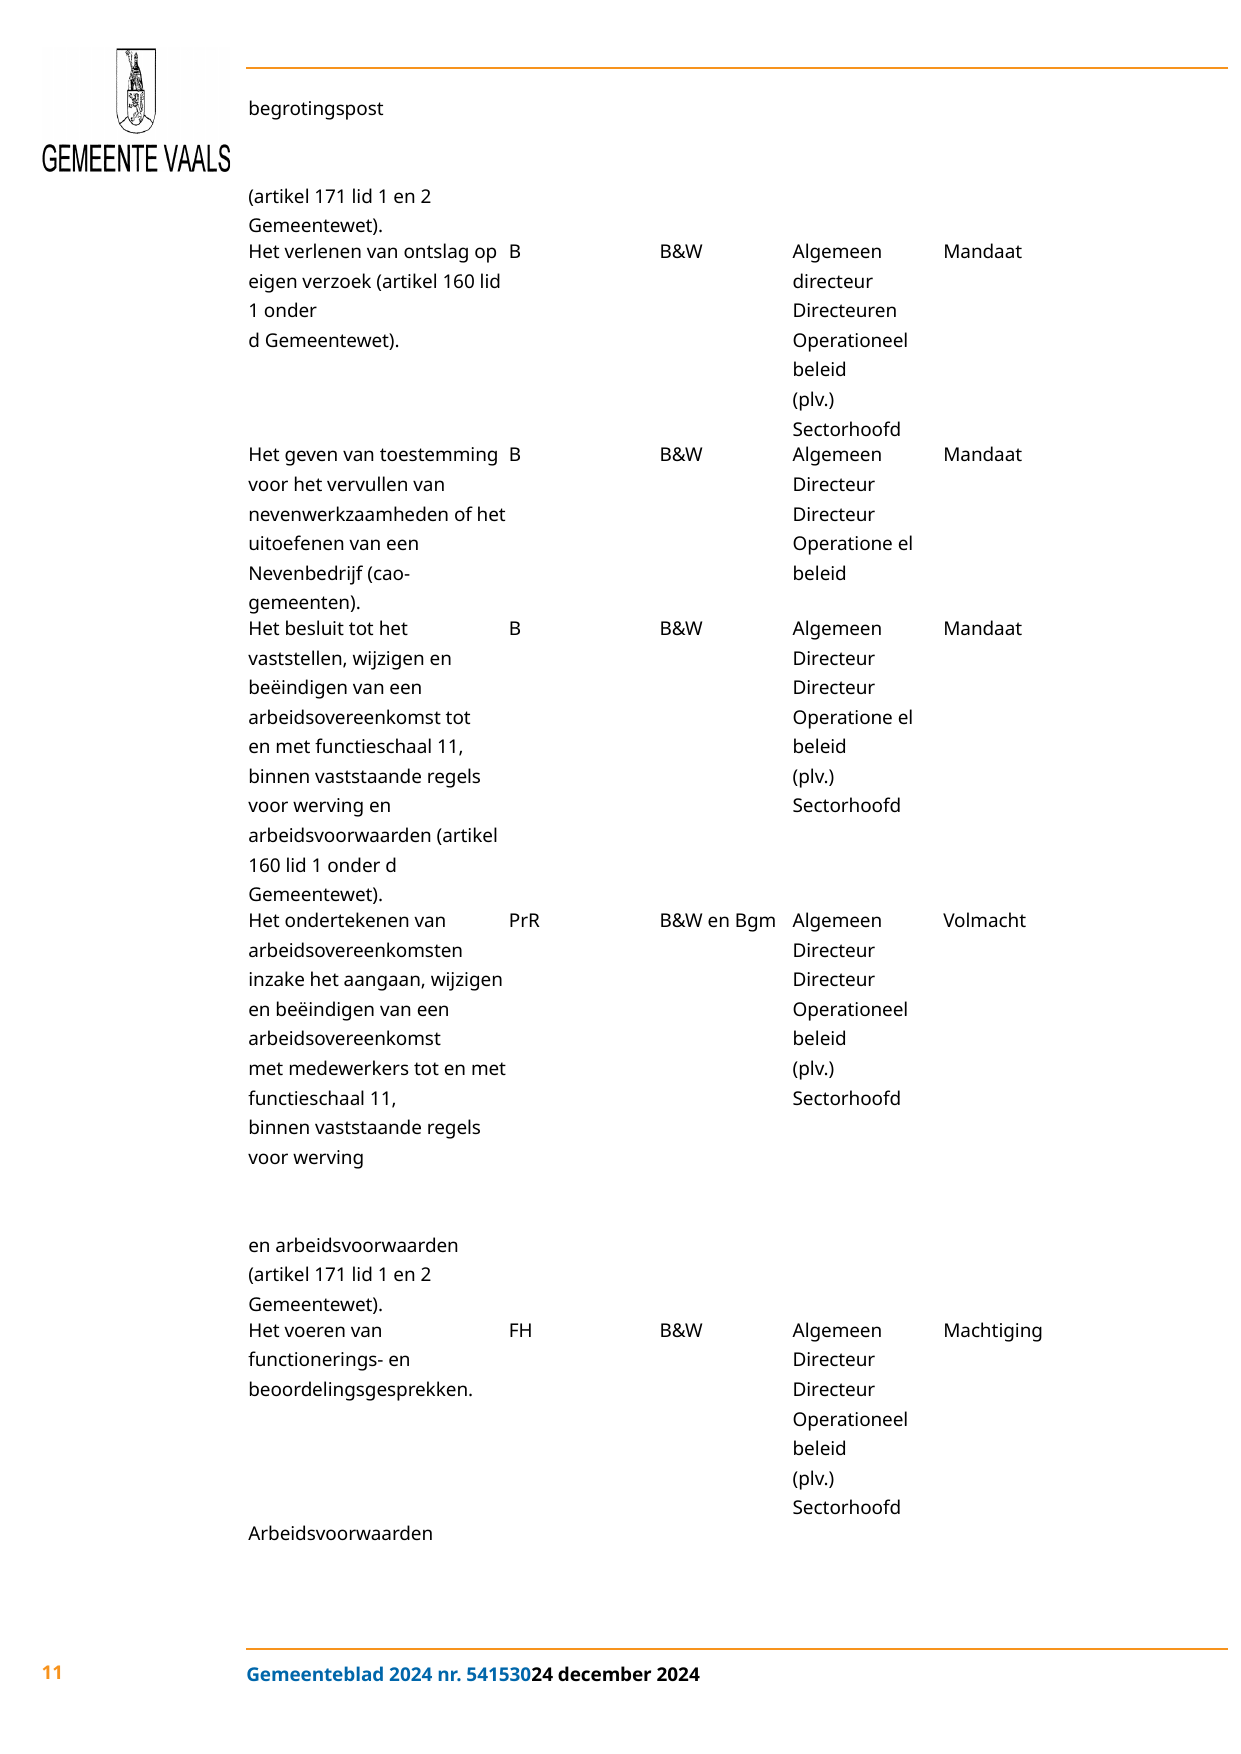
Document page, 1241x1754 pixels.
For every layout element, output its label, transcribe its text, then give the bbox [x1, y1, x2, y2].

table_header [943, 183, 1152, 238]
table_cell [659, 1520, 792, 1546]
table_header en arbeidsvoorwaarden (artikel 171 lid 1 en 2 Gemeentewet). [248, 1232, 509, 1317]
table_cell Het besluit tot het vaststellen, wijzigen en beëindigen van een arbeidsovereenkomst tot en met functieschaal 11, binnen vaststaande regels voor werving en arbeidsvoorwaarden (artikel 160 lid 1 onder d Gemeentewet). [248, 615, 509, 907]
table_cell Algemeen Directeur Directeur Operatione el beleid [793, 442, 943, 615]
table_cell [509, 1520, 659, 1546]
table_cell B&W [659, 238, 792, 442]
table_cell B&W en Bgm [659, 907, 792, 1169]
table_header [793, 1232, 943, 1317]
table_cell Mandaat [943, 238, 1152, 442]
table_cell FH [509, 1317, 659, 1520]
table_cell Arbeidsvoorwaarden [248, 1520, 509, 1546]
table_cell B&W [659, 1317, 792, 1520]
table_header [943, 1232, 1152, 1317]
table_header [659, 183, 792, 238]
table_cell Het verlenen van ontslag op eigen verzoek (artikel 160 lid 1 onder d Gemeentewet). [248, 238, 509, 442]
table_cell [943, 1520, 1152, 1546]
table_cell Mandaat [943, 615, 1152, 907]
table_cell B&W [659, 615, 792, 907]
table_cell Het voeren van functionerings- en beoordelingsgesprekken. [248, 1317, 509, 1520]
table_header [793, 183, 943, 238]
table_cell B [509, 238, 659, 442]
table_cell Algemeen directeur Directeuren Operationeel beleid (plv.) Sectorhoofd [793, 238, 943, 442]
table_cell Mandaat [943, 442, 1152, 615]
table_header [659, 1232, 792, 1317]
table_cell PrR [509, 907, 659, 1169]
table_cell B&W [659, 442, 792, 615]
table_cell Algemeen Directeur Directeur Operationeel beleid (plv.) Sectorhoofd [793, 907, 943, 1169]
table_cell [793, 1520, 943, 1546]
table_cell [943, 95, 1152, 121]
table_header [509, 183, 659, 238]
table_cell [793, 95, 943, 121]
table_cell Machtiging [943, 1317, 1152, 1520]
table_cell [659, 95, 792, 121]
table_cell Volmacht [943, 907, 1152, 1169]
table_cell B [509, 615, 659, 907]
table_cell Het ondertekenen van arbeidsovereenkomsten inzake het aangaan, wijzigen en beëindigen van een arbeidsovereenkomst met medewerkers tot en met functieschaal 11, binnen vaststaande regels voor werving [248, 907, 509, 1169]
table_header (artikel 171 lid 1 en 2 Gemeentewet). [248, 183, 509, 238]
table_cell [509, 95, 659, 121]
table_header [509, 1232, 659, 1317]
picture [41, 47, 231, 172]
table_cell Algemeen Directeur Directeur Operatione el beleid (plv.) Sectorhoofd [793, 615, 943, 907]
table_cell Het geven van toestemming voor het vervullen van nevenwerkzaamheden of het uitoefenen van een Nevenbedrijf (cao-gemeenten). [248, 442, 509, 615]
table_cell Algemeen Directeur Directeur Operationeel beleid (plv.) Sectorhoofd [793, 1317, 943, 1520]
table_cell begrotingspost [248, 95, 509, 121]
table_cell B [509, 442, 659, 615]
